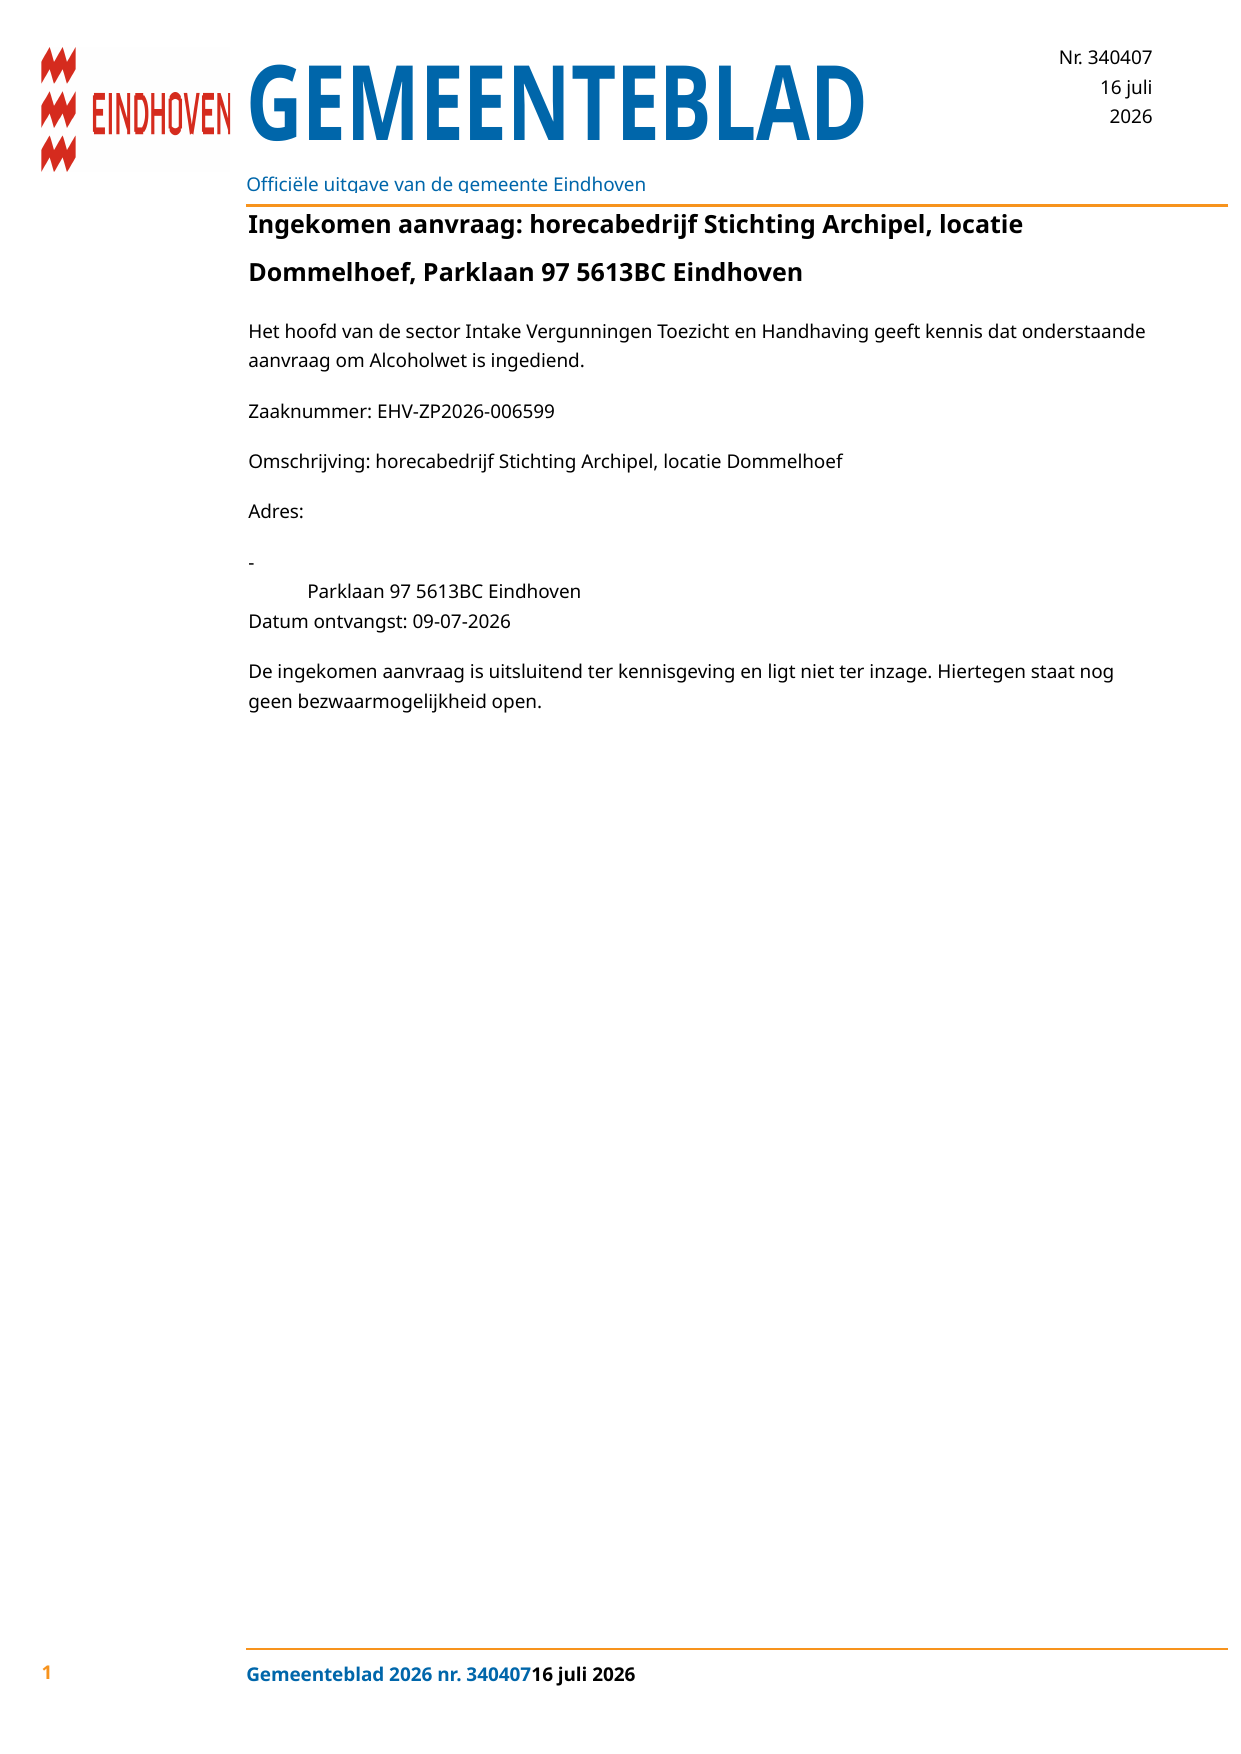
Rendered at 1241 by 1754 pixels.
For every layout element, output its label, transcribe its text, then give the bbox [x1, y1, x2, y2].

text Adres: [248, 499, 1152, 524]
text Zaaknummer: EHV-ZP2026-006599 [248, 398, 1152, 424]
list Parklaan 97 5613BC Eindhoven [248, 579, 1152, 604]
text De ingekomen aanvraag is uitsluitend ter kennisgeving en ligt niet ter inzage. Hiertegen staat nog geen bezwaarmogelijkheid open. [248, 659, 1152, 714]
text Ingekomen aanvraag: horecabedrijf Stichting Archipel, locatie Dommelhoef, Parklaan 97 5613BC Eindhoven [248, 207, 1152, 288]
text Datum ontvangst: 09-07-2026 [248, 608, 1152, 634]
picture [41, 47, 231, 172]
text Het hoofd van de sector Intake Vergunningen Toezicht en Handhaving geeft kennis dat onderstaande aanvraag om Alcoholwet is ingediend. [248, 318, 1152, 373]
text Omschrijving: horecabedrijf Stichting Archipel, locatie Dommelhoef [248, 448, 1152, 474]
